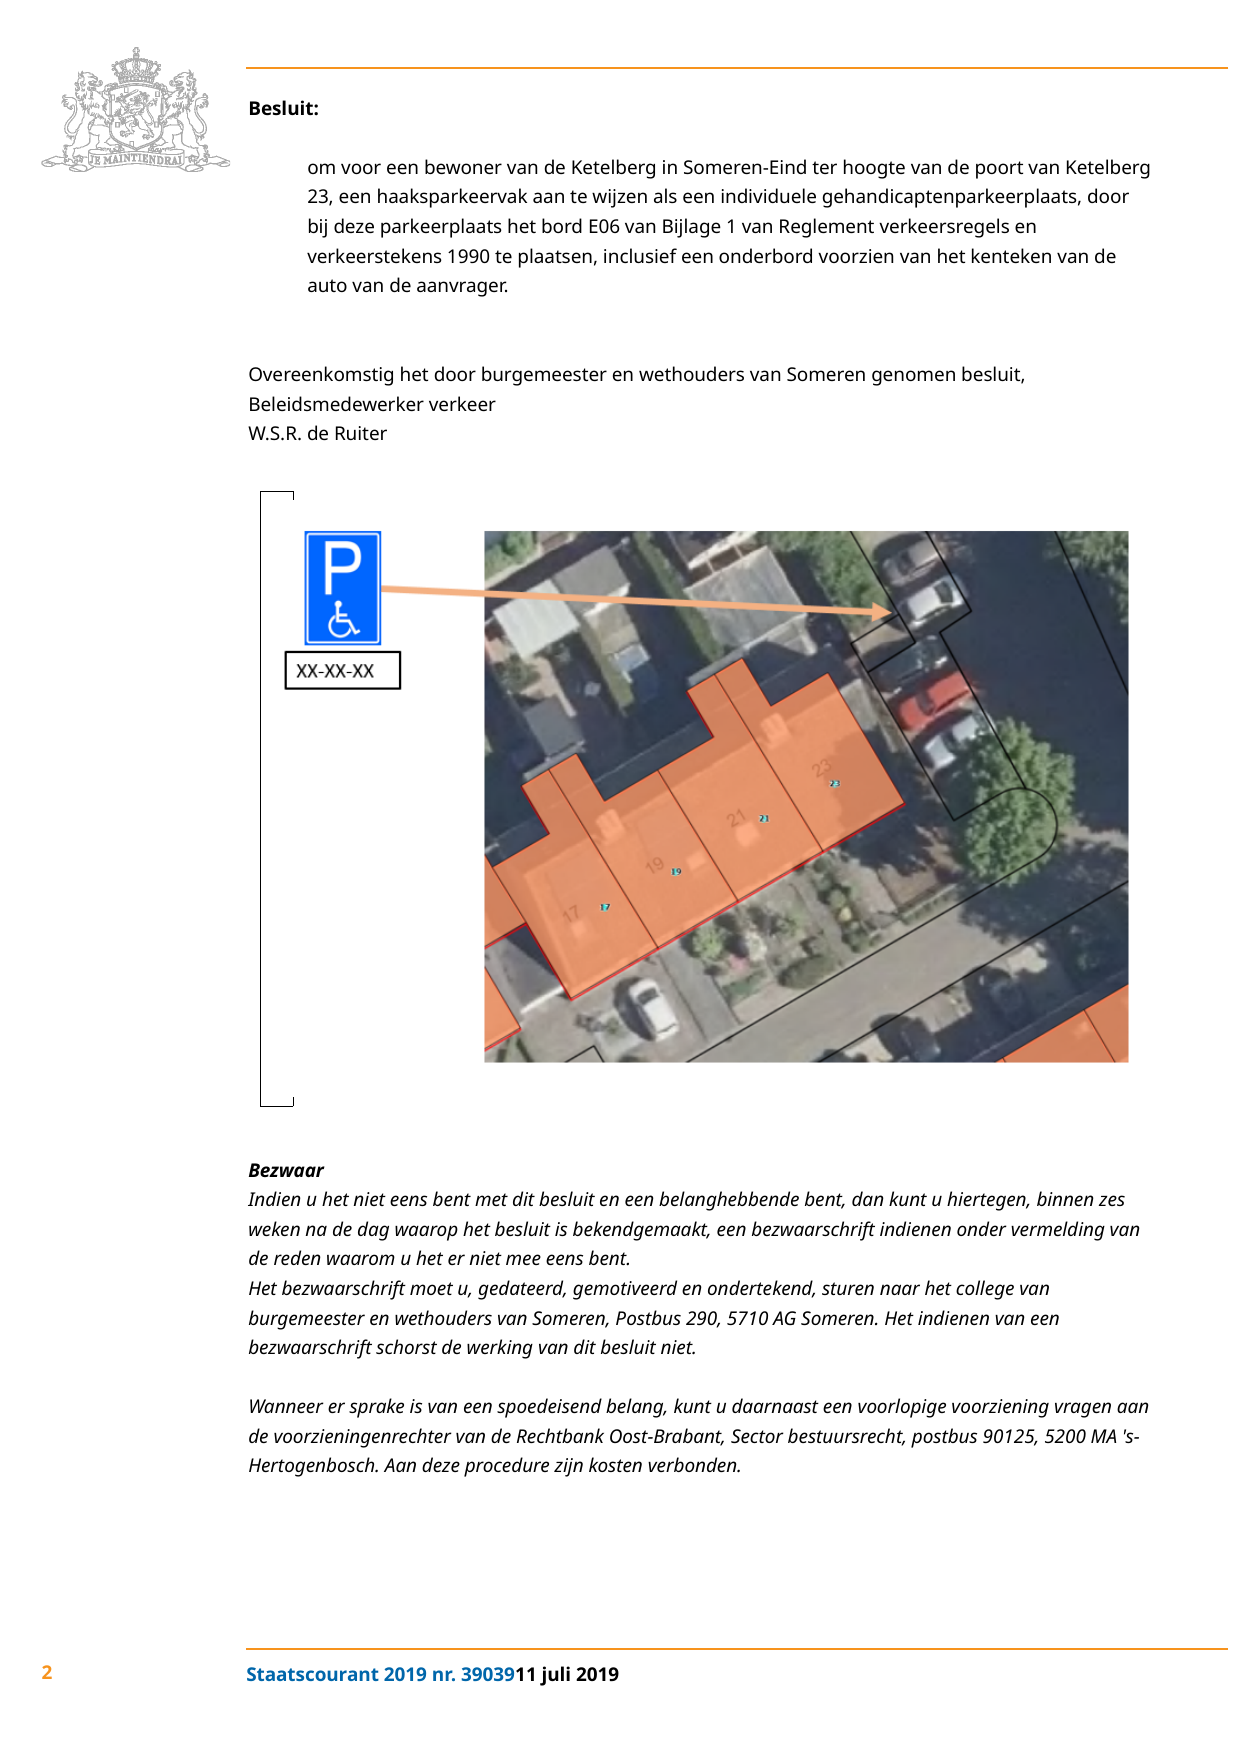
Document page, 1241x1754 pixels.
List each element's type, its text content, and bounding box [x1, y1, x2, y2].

text Wanneer er sprake is van een spoedeisend belang, kunt u daarnaast een voorlopige voorziening vragen aan de voorzieningenrechter van de Rechtbank Oost-Brabant, Sector bestuursrecht, postbus 90125, 5200 MA 's-Hertogenbosch. Aan deze procedure zijn kosten verbonden. [248, 1393, 1152, 1478]
text Bezwaar [248, 1157, 1152, 1183]
text Het bezwaarschrift moet u, gedateerd, gemotiveerd en ondertekend, sturen naar het college van burgemeester en wethouders van Someren, Postbus 290, 5710 AG Someren. Het indienen van een bezwaarschrift schorst de werking van dit besluit niet. [248, 1275, 1152, 1360]
picture [268, 500, 1173, 1097]
list om voor een bewoner van de Ketelberg in Someren-Eind ter hoogte van de poort van Ketelberg 23, een haaksparkeervak aan te wijzen als een individuele gehandicaptenparkeerplaats, door bij deze parkeerplaats het bord E06 van Bijlage 1 van Reglement verkeersregels en verkeerstekens 1990 te plaatsen, inclusief een onderbord voorzien van het kenteken van de auto van de aanvrager. [248, 154, 1152, 298]
text Indien u het niet eens bent met dit besluit en een belanghebbende bent, dan kunt u hiertegen, binnen zes weken na de dag waarop het besluit is bekendgemaakt, een bezwaarschrift indienen onder vermelding van de reden waarom u het er niet mee eens bent. [248, 1186, 1152, 1271]
text W.S.R. de Ruiter [248, 420, 1152, 446]
picture [41, 47, 231, 172]
text Overeenkomstig het door burgemeester en wethouders van Someren genomen besluit, [248, 361, 1152, 387]
text Beleidsmedewerker verkeer [248, 391, 1152, 416]
text Besluit: [248, 95, 1152, 121]
